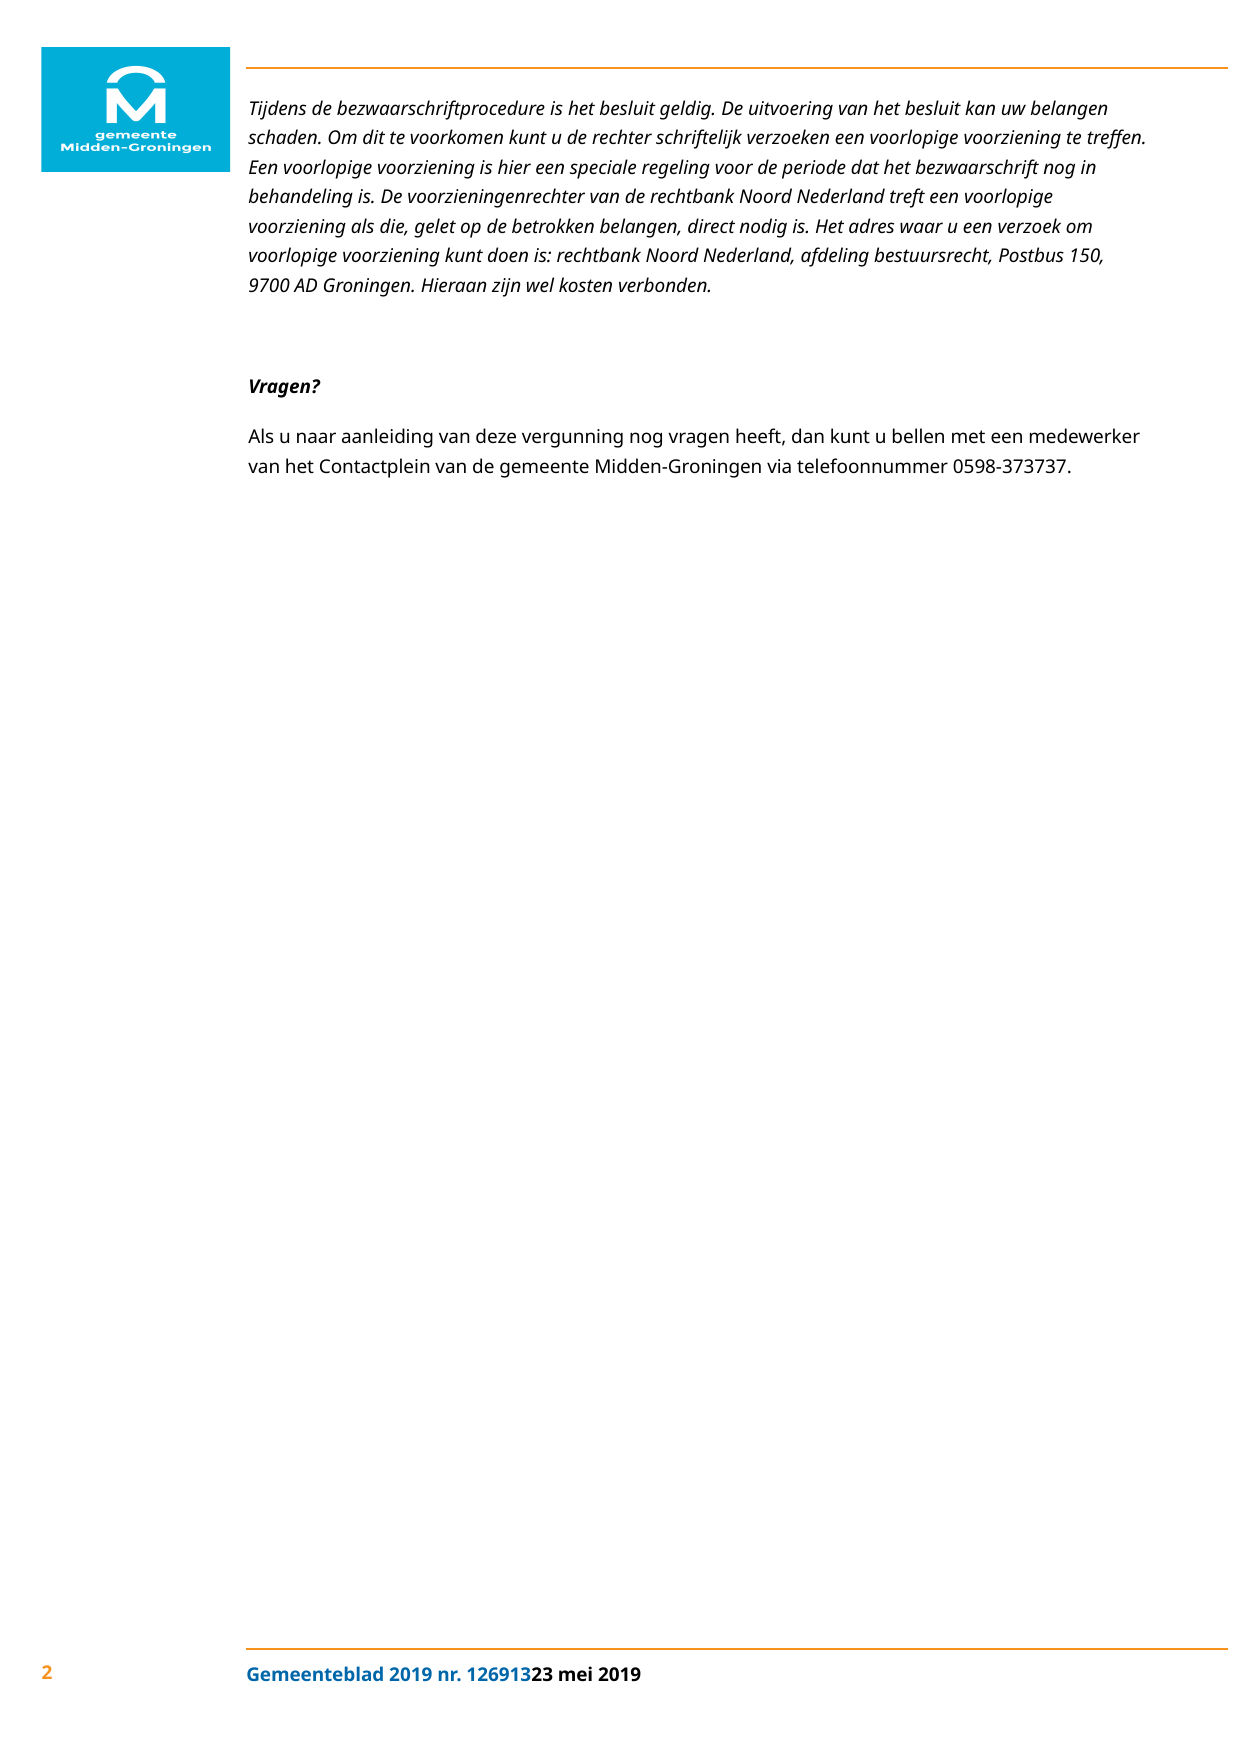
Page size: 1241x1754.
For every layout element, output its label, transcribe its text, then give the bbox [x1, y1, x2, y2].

text Als u naar aanleiding van deze vergunning nog vragen heeft, dan kunt u bellen met een medewerker van het Contactplein van de gemeente Midden-Groningen via telefoonnummer 0598-373737. [248, 423, 1152, 479]
text Tijdens de bezwaarschriftprocedure is het besluit geldig. De uitvoering van het besluit kan uw belangen schaden. Om dit te voorkomen kunt u de rechter schriftelijk verzoeken een voorlopige voorziening te treffen. Een voorlopige voorziening is hier een speciale regeling voor de periode dat het bezwaarschrift nog in behandeling is. De voorzieningenrechter van de rechtbank Noord Nederland treft een voorlopige voorziening als die, gelet op de betrokken belangen, direct nodig is. Het adres waar u een verzoek om voorlopige voorziening kunt doen is: rechtbank Noord Nederland, afdeling bestuursrecht, Postbus 150, 9700 AD Groningen. Hieraan zijn wel kosten verbonden. [248, 95, 1152, 298]
picture [108, 66, 164, 82]
text Vragen? [248, 373, 1152, 399]
picture [184, 146, 190, 153]
picture [107, 89, 165, 122]
